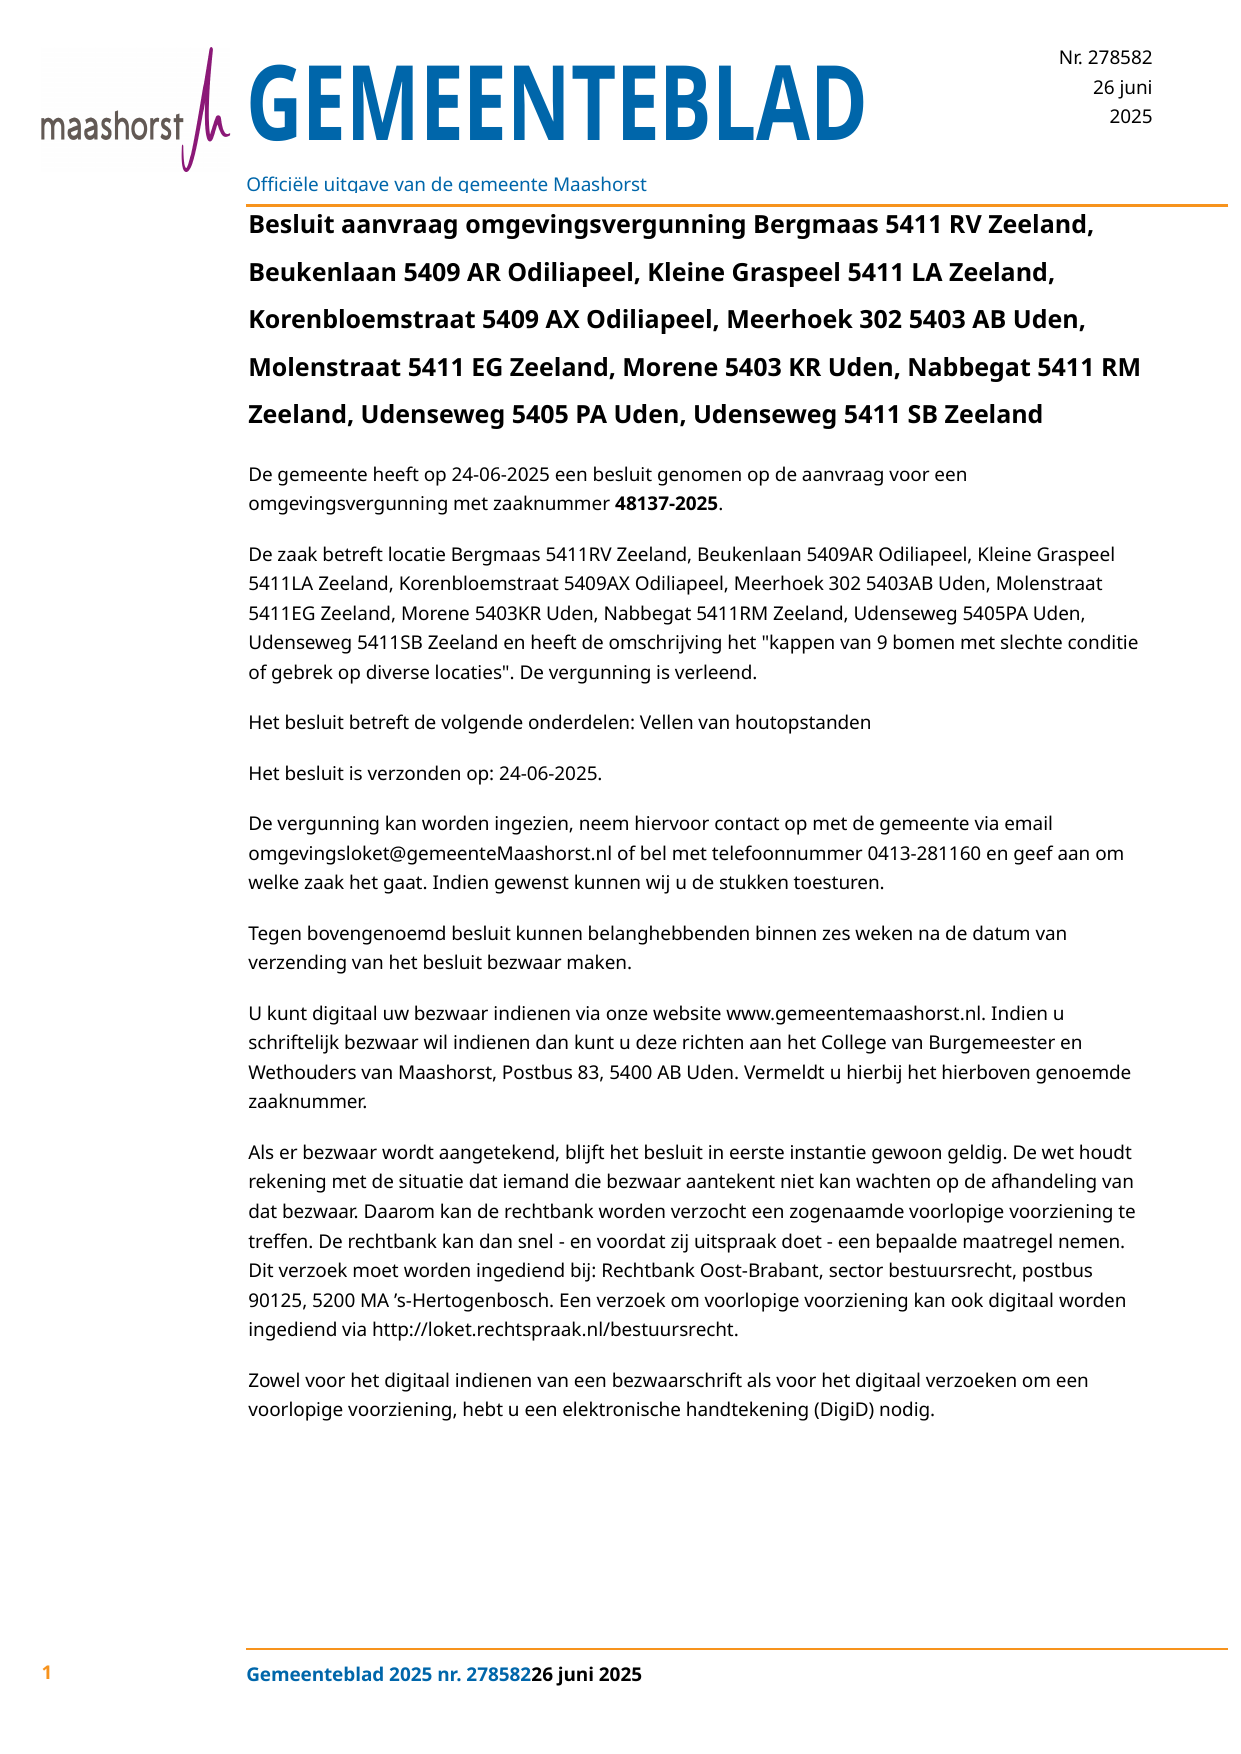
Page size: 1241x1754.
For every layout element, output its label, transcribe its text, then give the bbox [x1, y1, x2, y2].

text Tegen bovengenoemd besluit kunnen belanghebbenden binnen zes weken na de datum van verzending van het besluit bezwaar maken. [248, 920, 1152, 975]
text De vergunning kan worden ingezien, neem hiervoor contact op met de gemeente via email omgevingsloket@gemeenteMaashorst.nl of bel met telefoonnummer 0413-281160 en geef aan om welke zaak het gaat. Indien gewenst kunnen wij u de stukken toesturen. [248, 810, 1152, 895]
text Besluit aanvraag omgevingsvergunning Bergmaas 5411 RV Zeeland, Beukenlaan 5409 AR Odiliapeel, Kleine Graspeel 5411 LA Zeeland, Korenbloemstraat 5409 AX Odiliapeel, Meerhoek 302 5403 AB Uden, Molenstraat 5411 EG Zeeland, Morene 5403 KR Uden, Nabbegat 5411 RM Zeeland, Udenseweg 5405 PA Uden, Udenseweg 5411 SB Zeeland [248, 207, 1152, 431]
picture [41, 47, 231, 172]
text De zaak betreft locatie Bergmaas 5411RV Zeeland, Beukenlaan 5409AR Odiliapeel, Kleine Graspeel 5411LA Zeeland, Korenbloemstraat 5409AX Odiliapeel, Meerhoek 302 5403AB Uden, Molenstraat 5411EG Zeeland, Morene 5403KR Uden, Nabbegat 5411RM Zeeland, Udenseweg 5405PA Uden, Udenseweg 5411SB Zeeland en heeft de omschrijving het "kappen van 9 bomen met slechte conditie of gebrek op diverse locaties". De vergunning is verleend. [248, 541, 1152, 685]
text Als er bezwaar wordt aangetekend, blijft het besluit in eerste instantie gewoon geldig. De wet houdt rekening met de situatie dat iemand die bezwaar aantekent niet kan wachten op de afhandeling van dat bezwaar. Daarom kan de rechtbank worden verzocht een zogenaamde voorlopige voorziening te treffen. De rechtbank kan dan snel - en voordat zij uitspraak doet - een bepaalde maatregel nemen. Dit verzoek moet worden ingediend bij: Rechtbank Oost-Brabant, sector bestuursrecht, postbus 90125, 5200 MA ’s-Hertogenbosch. Een verzoek om voorlopige voorziening kan ook digitaal worden ingediend via http://loket.rechtspraak.nl/bestuursrecht. [248, 1139, 1152, 1342]
text Het besluit is verzonden op: 24-06-2025. [248, 760, 1152, 786]
text Het besluit betreft de volgende onderdelen: Vellen van houtopstanden [248, 709, 1152, 735]
text U kunt digitaal uw bezwaar indienen via onze website www.gemeentemaashorst.nl. Indien u schriftelijk bezwaar wil indienen dan kunt u deze richten aan het College van Burgemeester en Wethouders van Maashorst, Postbus 83, 5400 AB Uden. Vermeldt u hierbij het hierboven genoemde zaaknummer. [248, 1000, 1152, 1114]
text Zowel voor het digitaal indienen van een bezwaarschrift als voor het digitaal verzoeken om een voorlopige voorziening, hebt u een elektronische handtekening (DigiD) nodig. [248, 1367, 1152, 1422]
text De gemeente heeft op 24-06-2025 een besluit genomen op de aanvraag voor een omgevingsvergunning met zaaknummer 48137-2025. [248, 461, 1152, 516]
